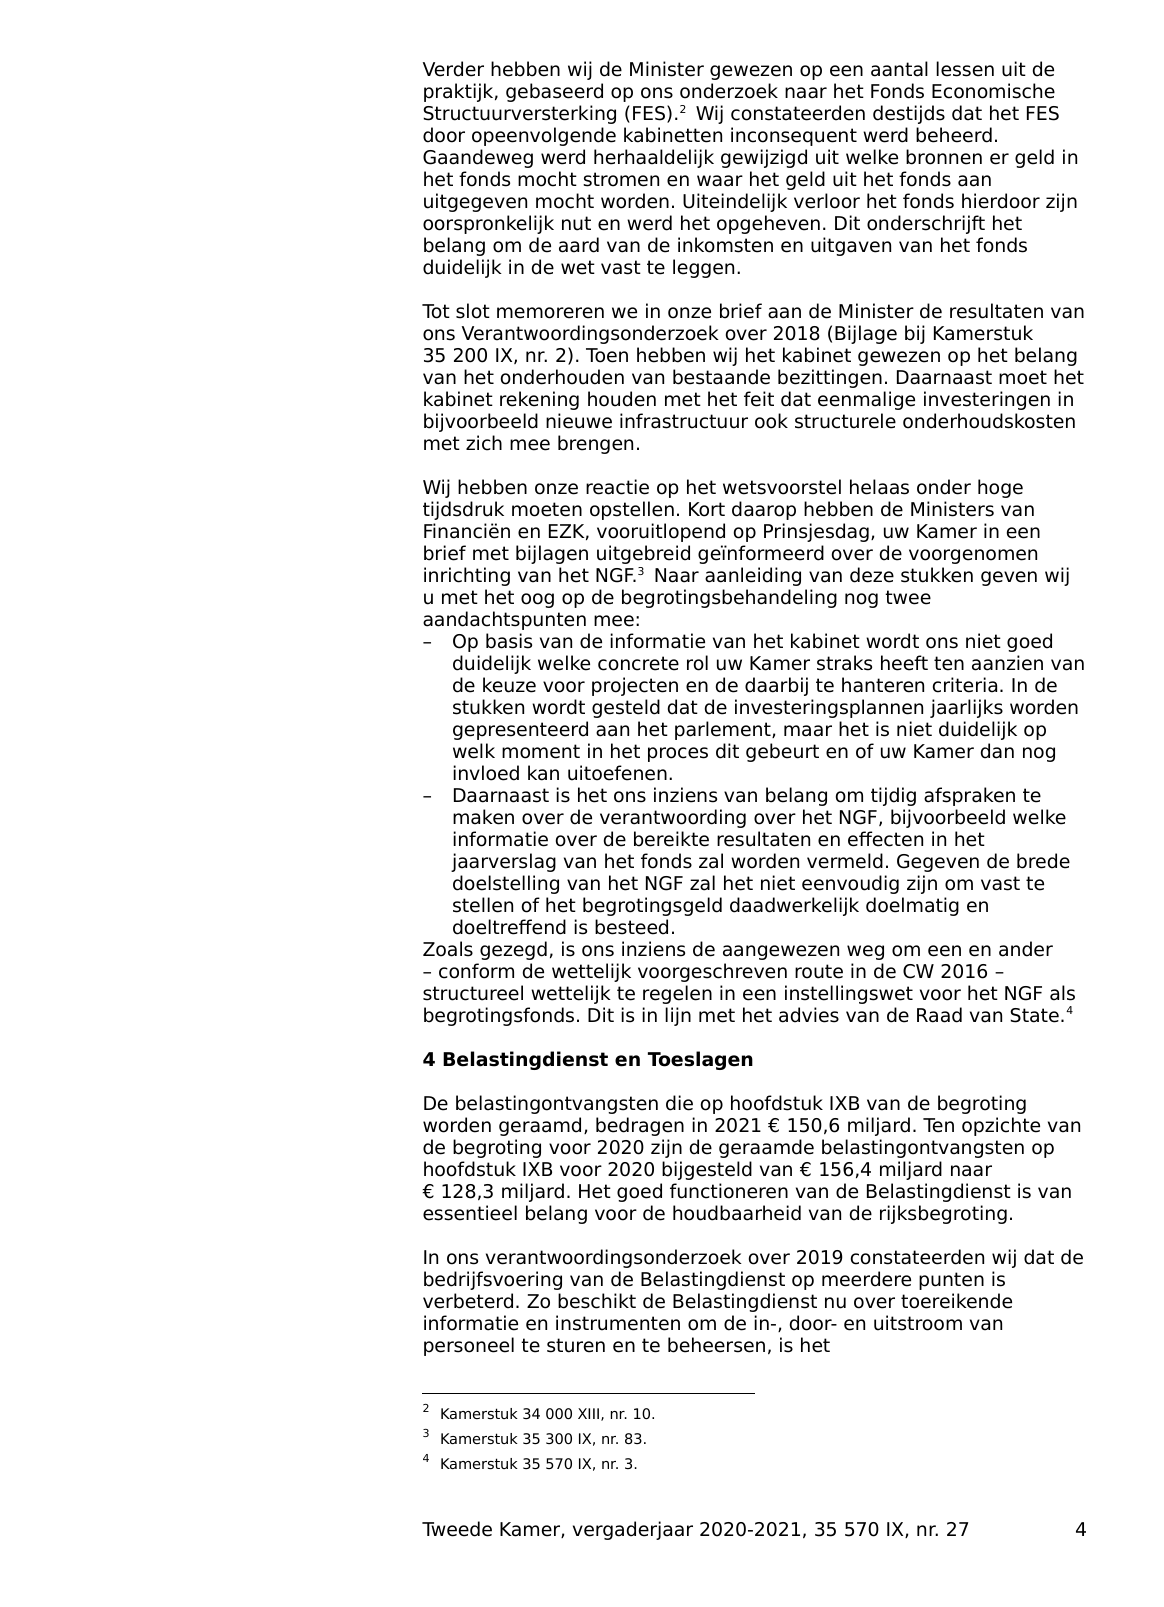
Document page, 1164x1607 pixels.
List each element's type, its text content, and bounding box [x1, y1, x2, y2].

text Zoals gezegd, is ons inziens de aangewezen weg om een en ander – conform de wettelijk voorgeschreven route in de CW 2016 – structureel wettelijk te regelen in een instellingswet voor het NGF als begrotingsfonds. Dit is in lijn met het advies van de Raad van State. [422, 939, 1087, 1027]
text In ons verantwoordingsonderzoek over 2019 constateerden wij dat de bedrijfsvoering van de Belastingdienst op meerdere punten is verbeterd. Zo beschikt de Belastingdienst nu over toereikende informatie en instrumenten om de in-, door- en uitstroom van personeel te sturen en te beheersen, is het [422, 1247, 1087, 1357]
text Wij hebben onze reactie op het wetsvoorstel helaas onder hoge tijdsdruk moeten opstellen. Kort daarop hebben de Ministers van Financiën en EZK, vooruitlopend op Prinsjesdag, uw Kamer in een brief met bijlagen uitgebreid geïnformeerd over de voorgenomen inrichting van het NGF. Naar aanleiding van deze stukken geven wij u met het oog op de begrotingsbehandeling nog twee aandachtspunten mee: [422, 477, 1087, 631]
text Kamerstuk 34 000 XIII, nr. 10. [422, 1402, 1087, 1424]
text De belastingontvangsten die op hoofdstuk IXB van de begroting worden geraamd, bedragen in 2021 € 150,6 miljard. Ten opzichte van de begroting voor 2020 zijn de geraamde belastingontvangsten op hoofdstuk IXB voor 2020 bijgesteld van € 156,4 miljard naar € 128,3 miljard. Het goed functioneren van de Belastingdienst is van essentieel belang voor de houdbaarheid van de rijksbegroting. [422, 1093, 1087, 1225]
text Tot slot memoreren we in onze brief aan de Minister de resultaten van ons Verantwoordingsonderzoek over 2018 (Bijlage bij Kamerstuk 35 200 IX, nr. 2). Toen hebben wij het kabinet gewezen op het belang van het onderhouden van bestaande bezittingen. Daarnaast moet het kabinet rekening houden met het feit dat eenmalige investeringen in bijvoorbeeld nieuwe infrastructuur ook structurele onderhoudskosten met zich mee brengen. [422, 301, 1087, 455]
subtitle 4 Belastingdienst en Toeslagen [422, 1049, 1087, 1071]
text – Op basis van de informatie van het kabinet wordt ons niet goed duidelijk welke concrete rol uw Kamer straks heeft ten aanzien van de keuze voor projecten en de daarbij te hanteren criteria. In de stukken wordt gesteld dat de investeringsplannen jaarlijks worden gepresenteerd aan het parlement, maar het is niet duidelijk op welk moment in het proces dit gebeurt en of uw Kamer dan nog invloed kan uitoefenen. [422, 631, 1087, 785]
text Verder hebben wij de Minister gewezen op een aantal lessen uit de praktijk, gebaseerd op ons onderzoek naar het Fonds Economische Structuurversterking (FES). Wij constateerden destijds dat het FES door opeenvolgende kabinetten inconsequent werd beheerd. Gaandeweg werd herhaaldelijk gewijzigd uit welke bronnen er geld in het fonds mocht stromen en waar het geld uit het fonds aan uitgegeven mocht worden. Uiteindelijk verloor het fonds hierdoor zijn oorspronkelijk nut en werd het opgeheven. Dit onderschrijft het belang om de aard van de inkomsten en uitgaven van het fonds duidelijk in de wet vast te leggen. [422, 59, 1087, 279]
text Kamerstuk 35 300 IX, nr. 83. [422, 1427, 1087, 1449]
text – Daarnaast is het ons inziens van belang om tijdig afspraken te maken over de verantwoording over het NGF, bijvoorbeeld welke informatie over de bereikte resultaten en effecten in het jaarverslag van het fonds zal worden vermeld. Gegeven de brede doelstelling van het NGF zal het niet eenvoudig zijn om vast te stellen of het begrotingsgeld daadwerkelijk doelmatig en doeltreffend is besteed. [422, 785, 1087, 939]
text Kamerstuk 35 570 IX, nr. 3. [422, 1452, 1087, 1474]
